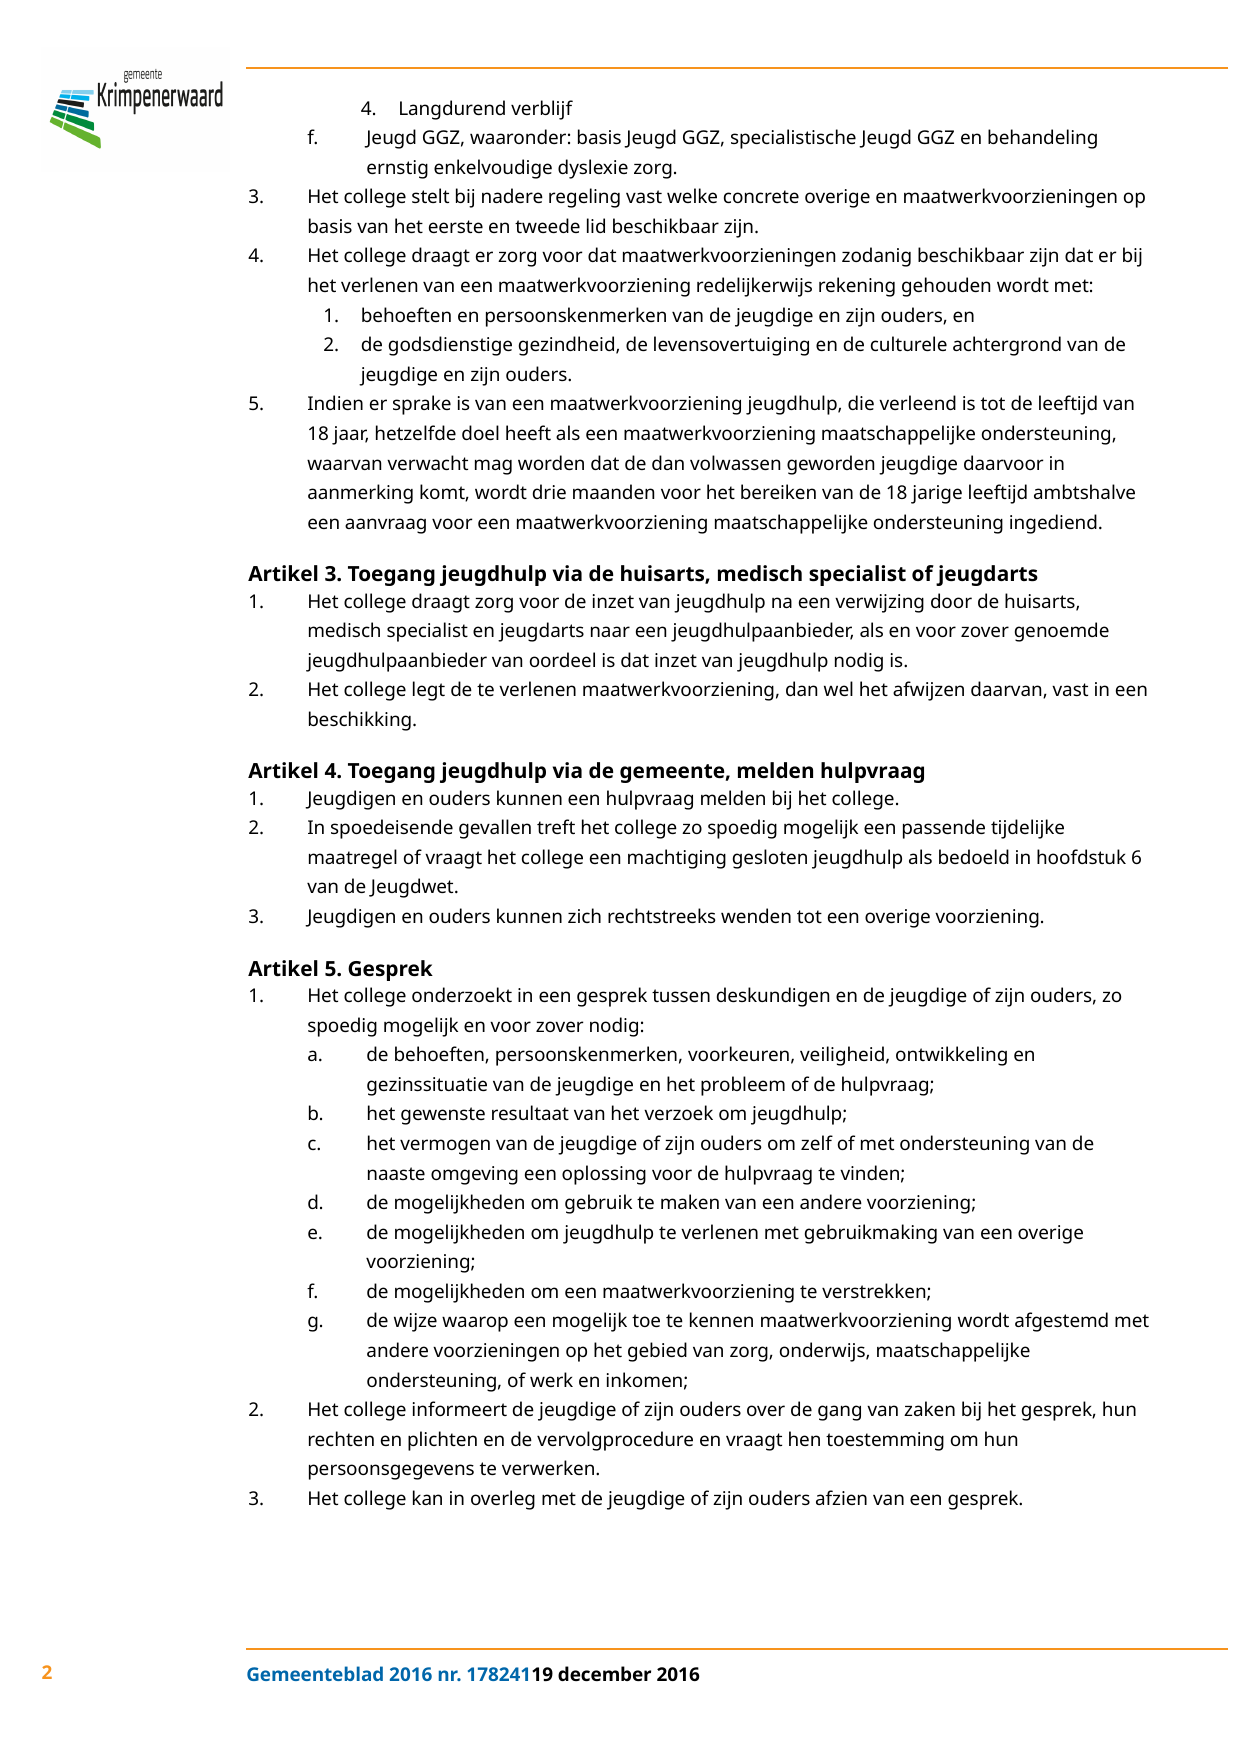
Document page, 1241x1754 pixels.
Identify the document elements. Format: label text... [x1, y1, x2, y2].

list Jeugd GGZ, waaronder: basis Jeugd GGZ, specialistische Jeugd GGZ en behandeling ernstig enkelvoudige dyslexie zorg. [307, 124, 1152, 180]
list het gewenste resultaat van het verzoek om jeugdhulp; [307, 1101, 1152, 1126]
list Jeugdigen en ouders kunnen zich rechtstreeks wenden tot een overige voorziening. [248, 903, 1152, 929]
text Artikel 4. Toegang jeugdhulp via de gemeente, melden hulpvraag [248, 757, 1152, 785]
list het vermogen van de jeugdige of zijn ouders om zelf of met ondersteuning van de naaste omgeving een oplossing voor de hulpvraag te vinden; [307, 1130, 1152, 1185]
list de mogelijkheden om een maatwerkvoorziening te verstrekken; [307, 1278, 1152, 1304]
list de behoeften, persoonskenmerken, voorkeuren, veiligheid, ontwikkeling en gezinssituatie van de jeugdige en het probleem of de hulpvraag; [307, 1041, 1152, 1097]
list Het college informeert de jeugdige of zijn ouders over de gang van zaken bij het gesprek, hun rechten en plichten en de vervolgprocedure en vraagt hen toestemming om hun persoonsgegevens te verwerken. [248, 1396, 1152, 1481]
list de wijze waarop een mogelijk toe te kennen maatwerkvoorziening wordt afgestemd met andere voorzieningen op het gebied van zorg, onderwijs, maatschappelijke ondersteuning, of werk en inkomen; [307, 1308, 1152, 1392]
list Het college stelt bij nadere regeling vast welke concrete overige en maatwerkvoorzieningen op basis van het eerste en tweede lid beschikbaar zijn. [248, 183, 1152, 239]
list Jeugdigen en ouders kunnen een hulpvraag melden bij het college. [248, 785, 1152, 811]
picture [41, 47, 231, 172]
text Artikel 5. Gesprek [248, 954, 1152, 982]
list de mogelijkheden om gebruik te maken van een andere voorziening; [307, 1189, 1152, 1215]
list Het college legt de te verlenen maatwerkvoorziening, dan wel het afwijzen daarvan, vast in een beschikking. [248, 677, 1152, 732]
list Het college onderzoekt in een gesprek tussen deskundigen en de jeugdige of zijn ouders, zo spoedig mogelijk en voor zover nodig: [248, 982, 1152, 1037]
list Het college draagt er zorg voor dat maatwerkvoorzieningen zodanig beschikbaar zijn dat er bij het verlenen van een maatwerkvoorziening redelijkerwijs rekening gehouden wordt met: [248, 243, 1152, 298]
list de godsdienstige gezindheid, de levensovertuiging en de culturele achtergrond van de jeugdige en zijn ouders. [323, 331, 1152, 387]
list Het college kan in overleg met de jeugdige of zijn ouders afzien van een gesprek. [248, 1485, 1152, 1511]
list Langdurend verblijf [361, 95, 1152, 121]
list de mogelijkheden om jeugdhulp te verlenen met gebruikmaking van een overige voorziening; [307, 1219, 1152, 1274]
list Het college draagt zorg voor de inzet van jeugdhulp na een verwijzing door de huisarts, medisch specialist en jeugdarts naar een jeugdhulpaanbieder, als en voor zover genoemde jeugdhulpaanbieder van oordeel is dat inzet van jeugdhulp nodig is. [248, 588, 1152, 673]
list In spoedeisende gevallen treft het college zo spoedig mogelijk een passende tijdelijke maatregel of vraagt het college een machtiging gesloten jeugdhulp als bedoeld in hoofdstuk 6 van de Jeugdwet. [248, 814, 1152, 899]
list behoeften en persoonskenmerken van de jeugdige en zijn ouders, en [323, 302, 1152, 328]
list Indien er sprake is van een maatwerkvoorziening jeugdhulp, die verleend is tot de leeftijd van 18 jaar, hetzelfde doel heeft als een maatwerkvoorziening maatschappelijke ondersteuning, waarvan verwacht mag worden dat de dan volwassen geworden jeugdige daarvoor in aanmerking komt, wordt drie maanden voor het bereiken van de 18 jarige leeftijd ambtshalve een aanvraag voor een maatwerkvoorziening maatschappelijke ondersteuning ingediend. [248, 391, 1152, 535]
text Artikel 3. Toegang jeugdhulp via de huisarts, medisch specialist of jeugdarts [248, 559, 1152, 588]
